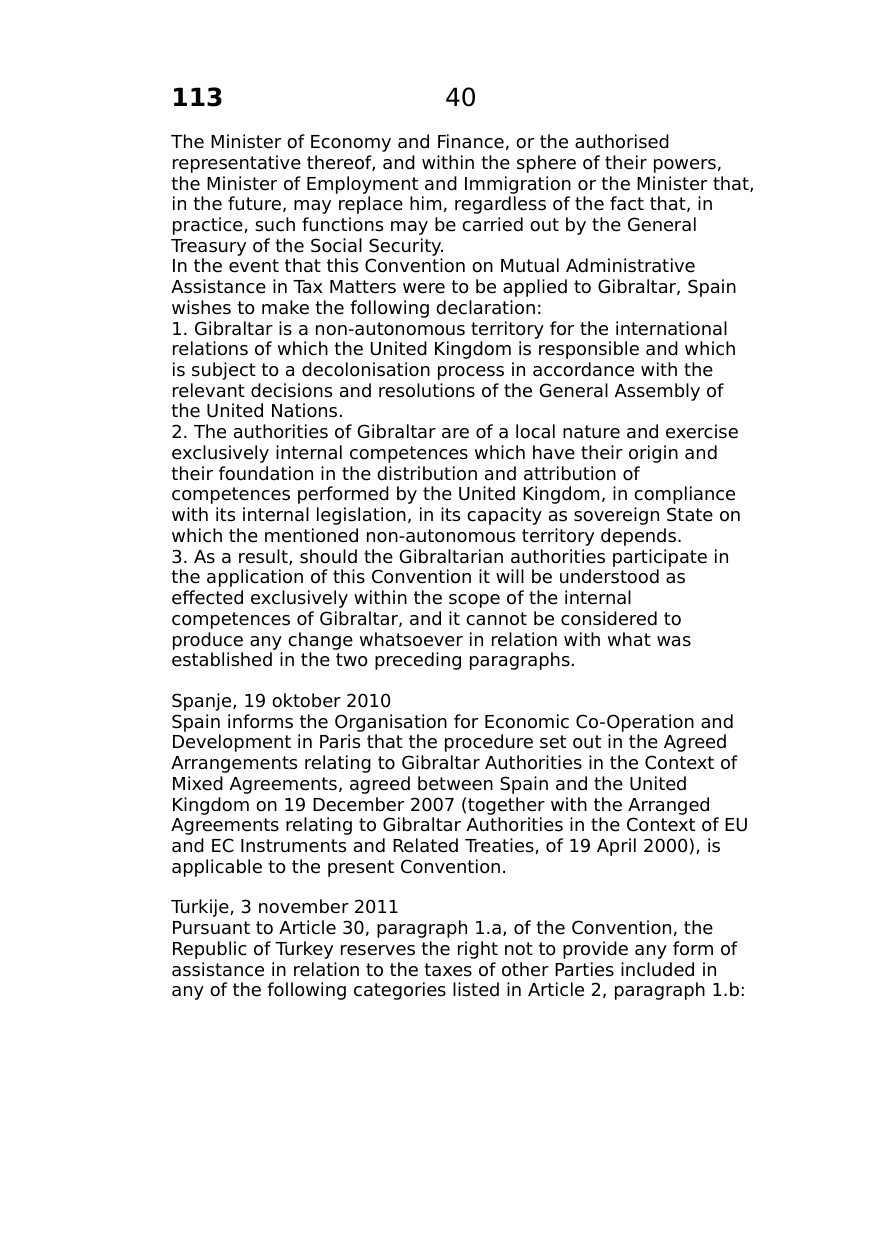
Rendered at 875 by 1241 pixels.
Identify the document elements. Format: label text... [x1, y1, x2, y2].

text Pursuant to Article 30, paragraph 1.a, of the Convention, the Republic of Turkey reserves the right not to provide any form of assistance in relation to the taxes of other Parties included in any of the following categories listed in Article 2, paragraph 1.b: [171, 918, 756, 1001]
text Turkije, 3 november 2011 [171, 897, 756, 918]
text In the event that this Convention on Mutual Administrative Assistance in Tax Matters were to be applied to Gibraltar, Spain wishes to make the following declaration: [171, 256, 756, 318]
text 1. Gibraltar is a non-autonomous territory for the international relations of which the United Kingdom is responsible and which is subject to a decolonisation process in accordance with the relevant decisions and resolutions of the General Assembly of the United Nations. [171, 318, 756, 422]
text The Minister of Economy and Finance, or the authorised representative thereof, and within the sphere of their powers, the Minister of Employment and Immigration or the Minister that, in the future, may replace him, regardless of the fact that, in practice, such functions may be carried out by the General Treasury of the Social Security. [171, 132, 756, 256]
text Spanje, 19 oktober 2010 [171, 691, 756, 712]
text 3. As a result, should the Gibraltarian authorities participate in the application of this Convention it will be understood as effected exclusively within the scope of the internal competences of Gibraltar, and it cannot be considered to produce any change whatsoever in relation with what was established in the two preceding paragraphs. [171, 546, 756, 671]
text 2. The authorities of Gibraltar are of a local nature and exercise exclusively internal competences which have their origin and their foundation in the distribution and attribution of competences performed by the United Kingdom, in compliance with its internal legislation, in its capacity as sovereign State on which the mentioned non-autonomous territory depends. [171, 422, 756, 546]
text Spain informs the Organisation for Economic Co-Operation and Development in Paris that the procedure set out in the Agreed Arrangements relating to Gibraltar Authorities in the Context of Mixed Agreements, agreed between Spain and the United Kingdom on 19 December 2007 (together with the Arranged Agreements relating to Gibraltar Authorities in the Context of EU and EC Instruments and Related Treaties, of 19 April 2000), is applicable to the present Convention. [171, 712, 756, 877]
